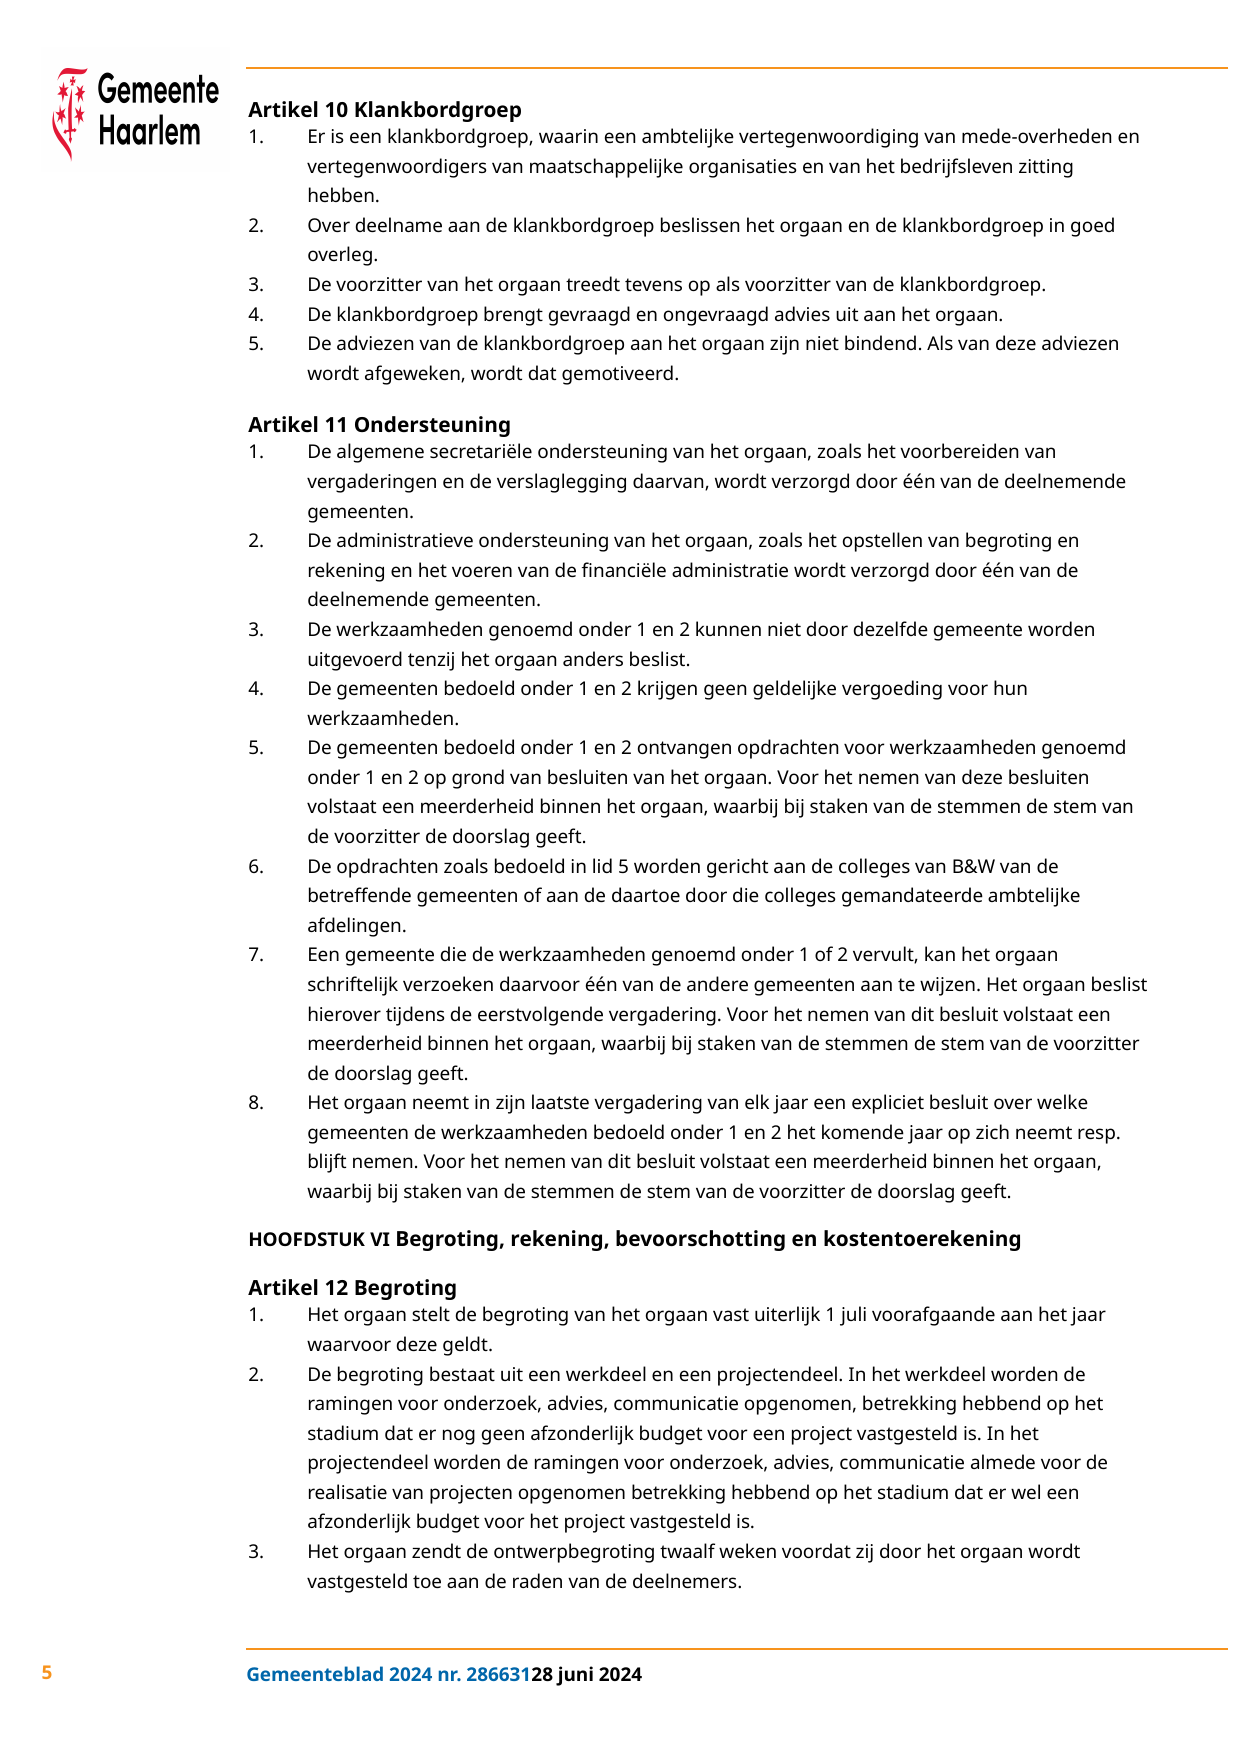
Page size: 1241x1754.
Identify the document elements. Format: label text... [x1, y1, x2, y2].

list De klankbordgroep brengt gevraagd en ongevraagd advies uit aan het orgaan. [248, 301, 1152, 326]
list De algemene secretariële ondersteuning van het orgaan, zoals het voorbereiden van vergaderingen en de verslaglegging daarvan, wordt verzorgd door één van de deelnemende gemeenten. [248, 439, 1152, 524]
list De administratieve ondersteuning van het orgaan, zoals het opstellen van begroting en rekening en het voeren van de financiële administratie wordt verzorgd door één van de deelnemende gemeenten. [248, 527, 1152, 612]
list Het orgaan zendt de ontwerpbegroting twaalf weken voordat zij door het orgaan wordt vastgesteld toe aan de raden van de deelnemers. [248, 1538, 1152, 1594]
list Het orgaan neemt in zijn laatste vergadering van elk jaar een expliciet besluit over welke gemeenten de werkzaamheden bedoeld onder 1 en 2 het komende jaar op zich neemt resp. blijft nemen. Voor het nemen van dit besluit volstaat een meerderheid binnen het orgaan, waarbij bij staken van de stemmen de stem van de voorzitter de doorslag geeft. [248, 1089, 1152, 1204]
list Het orgaan stelt de begroting van het orgaan vast uiterlijk 1 juli voorafgaande aan het jaar waarvoor deze geldt. [248, 1302, 1152, 1357]
picture [41, 47, 231, 172]
text Artikel 12 Begroting [248, 1273, 1152, 1302]
list De gemeenten bedoeld onder 1 en 2 krijgen geen geldelijke vergoeding voor hun werkzaamheden. [248, 675, 1152, 731]
text HOOFDSTUK VI Begroting, rekening, bevoorschotting en kostentoerekening [248, 1224, 1152, 1252]
text Artikel 11 Ondersteuning [248, 410, 1152, 439]
text Artikel 10 Klankbordgroep [248, 95, 1152, 123]
list De adviezen van de klankbordgroep aan het orgaan zijn niet bindend. Als van deze adviezen wordt afgeweken, wordt dat gemotiveerd. [248, 330, 1152, 386]
list Er is een klankbordgroep, waarin een ambtelijke vertegenwoordiging van mede-overheden en vertegenwoordigers van maatschappelijke organisaties en van het bedrijfsleven zitting hebben. [248, 123, 1152, 208]
list Een gemeente die de werkzaamheden genoemd onder 1 of 2 vervult, kan het orgaan schriftelijk verzoeken daarvoor één van de andere gemeenten aan te wijzen. Het orgaan beslist hierover tijdens de eerstvolgende vergadering. Voor het nemen van dit besluit volstaat een meerderheid binnen het orgaan, waarbij bij staken van de stemmen de stem van de voorzitter de doorslag geeft. [248, 942, 1152, 1086]
list De begroting bestaat uit een werkdeel en een projectendeel. In het werkdeel worden de ramingen voor onderzoek, advies, communicatie opgenomen, betrekking hebbend op het stadium dat er nog geen afzonderlijk budget voor een project vastgesteld is. In het projectendeel worden de ramingen voor onderzoek, advies, communicatie almede voor de realisatie van projecten opgenomen betrekking hebbend op het stadium dat er wel een afzonderlijk budget voor het project vastgesteld is. [248, 1361, 1152, 1534]
list Over deelname aan de klankbordgroep beslissen het orgaan en de klankbordgroep in goed overleg. [248, 212, 1152, 267]
list De opdrachten zoals bedoeld in lid 5 worden gericht aan de colleges van B&W van de betreffende gemeenten of aan de daartoe door die colleges gemandateerde ambtelijke afdelingen. [248, 853, 1152, 938]
list De werkzaamheden genoemd onder 1 en 2 kunnen niet door dezelfde gemeente worden uitgevoerd tenzij het orgaan anders beslist. [248, 616, 1152, 672]
list De gemeenten bedoeld onder 1 en 2 ontvangen opdrachten voor werkzaamheden genoemd onder 1 en 2 op grond van besluiten van het orgaan. Voor het nemen van deze besluiten volstaat een meerderheid binnen het orgaan, waarbij bij staken van de stemmen de stem van de voorzitter de doorslag geeft. [248, 734, 1152, 849]
list De voorzitter van het orgaan treedt tevens op als voorzitter van de klankbordgroep. [248, 271, 1152, 297]
